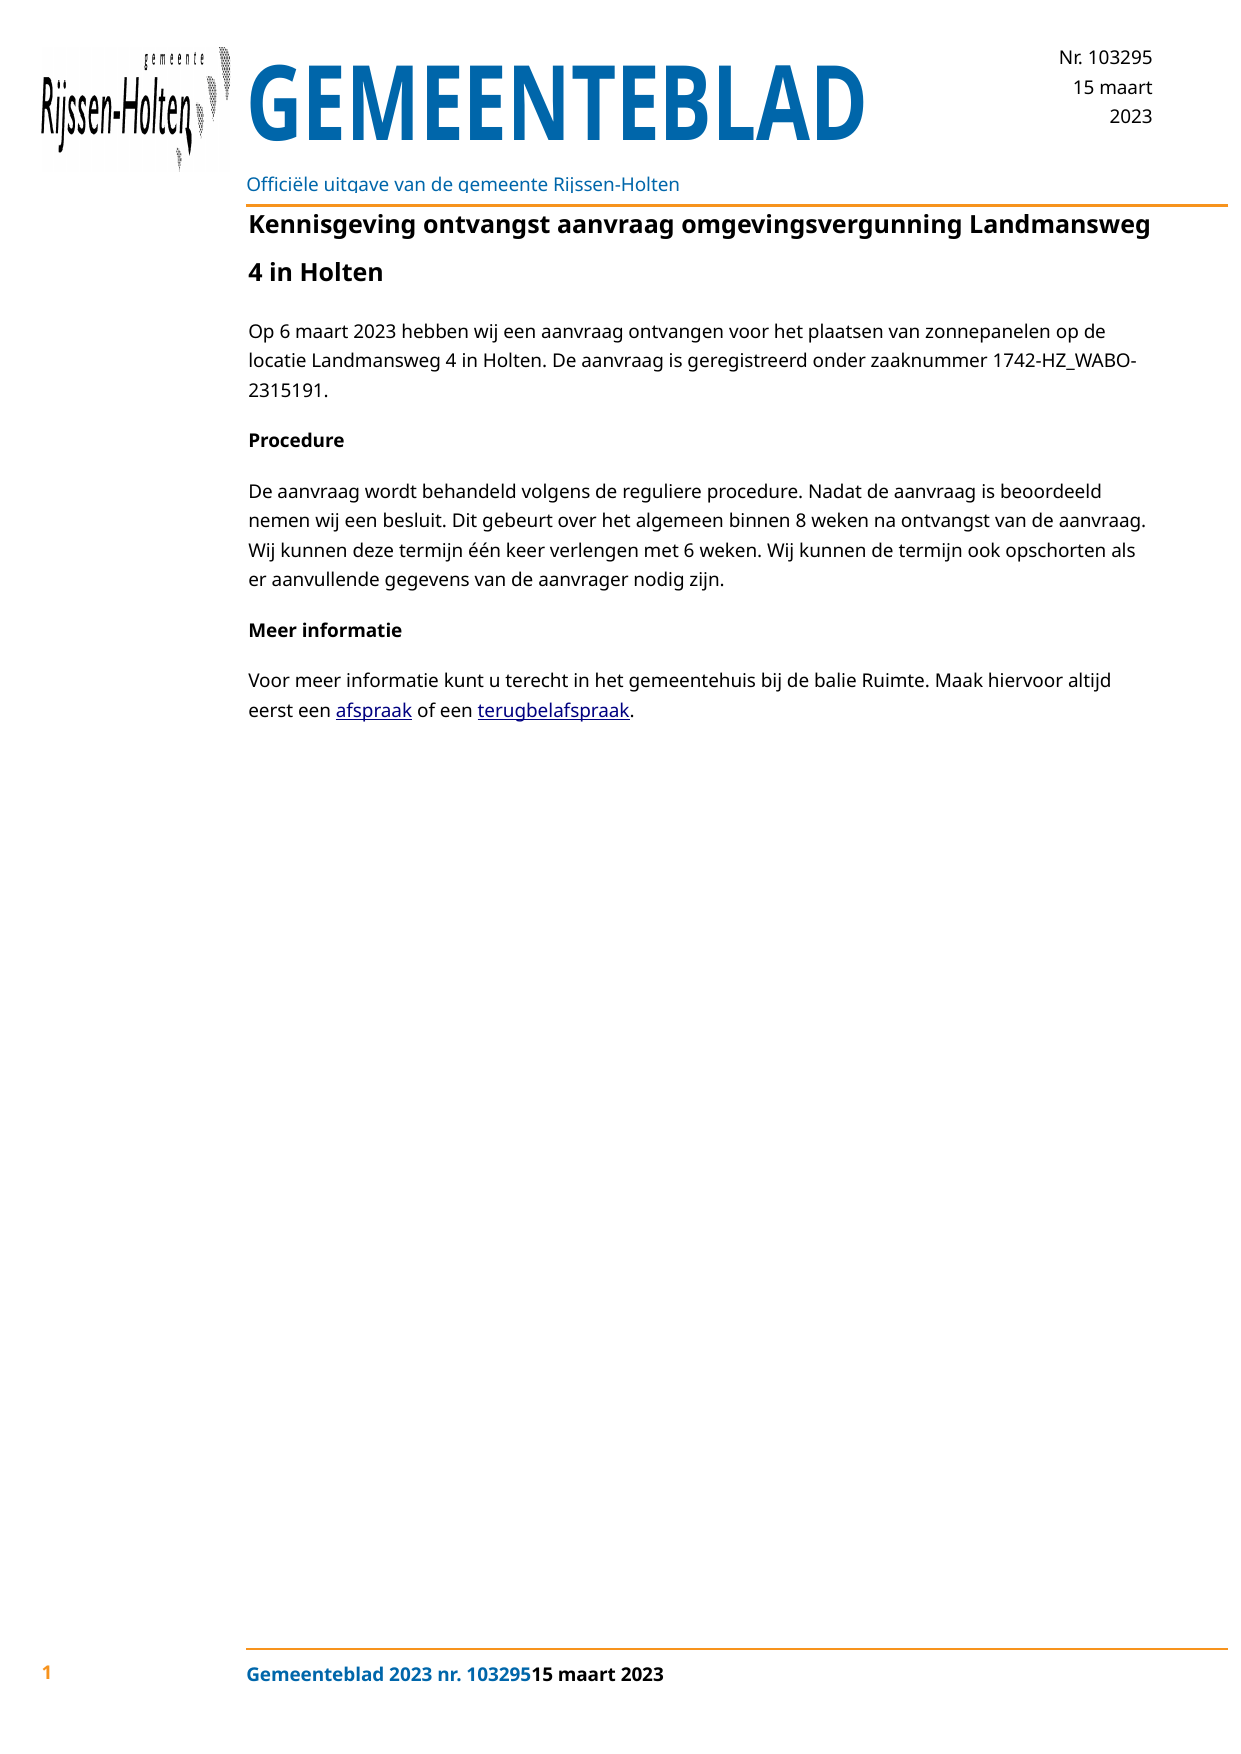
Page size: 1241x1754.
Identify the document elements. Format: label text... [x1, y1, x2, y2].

text Op 6 maart 2023 hebben wij een aanvraag ontvangen voor het plaatsen van zonnepanelen op de locatie Landmansweg 4 in Holten. De aanvraag is geregistreerd onder zaaknummer 1742-HZ_WABO-2315191. [248, 318, 1152, 403]
text Kennisgeving ontvangst aanvraag omgevingsvergunning Landmansweg 4 in Holten [248, 207, 1152, 288]
text De aanvraag wordt behandeld volgens de reguliere procedure. Nadat de aanvraag is beoordeeld nemen wij een besluit. Dit gebeurt over het algemeen binnen 8 weken na ontvangst van de aanvraag. Wij kunnen deze termijn één keer verlengen met 6 weken. Wij kunnen de termijn ook opschorten als er aanvullende gegevens van de aanvrager nodig zijn. [248, 478, 1152, 592]
text Voor meer informatie kunt u terecht in het gemeentehuis bij de balie Ruimte. Maak hiervoor altijd eerst een afspraak of een terugbelafspraak. [248, 667, 1152, 723]
picture [41, 47, 231, 172]
text Meer informatie [248, 617, 1152, 643]
text Procedure [248, 427, 1152, 453]
